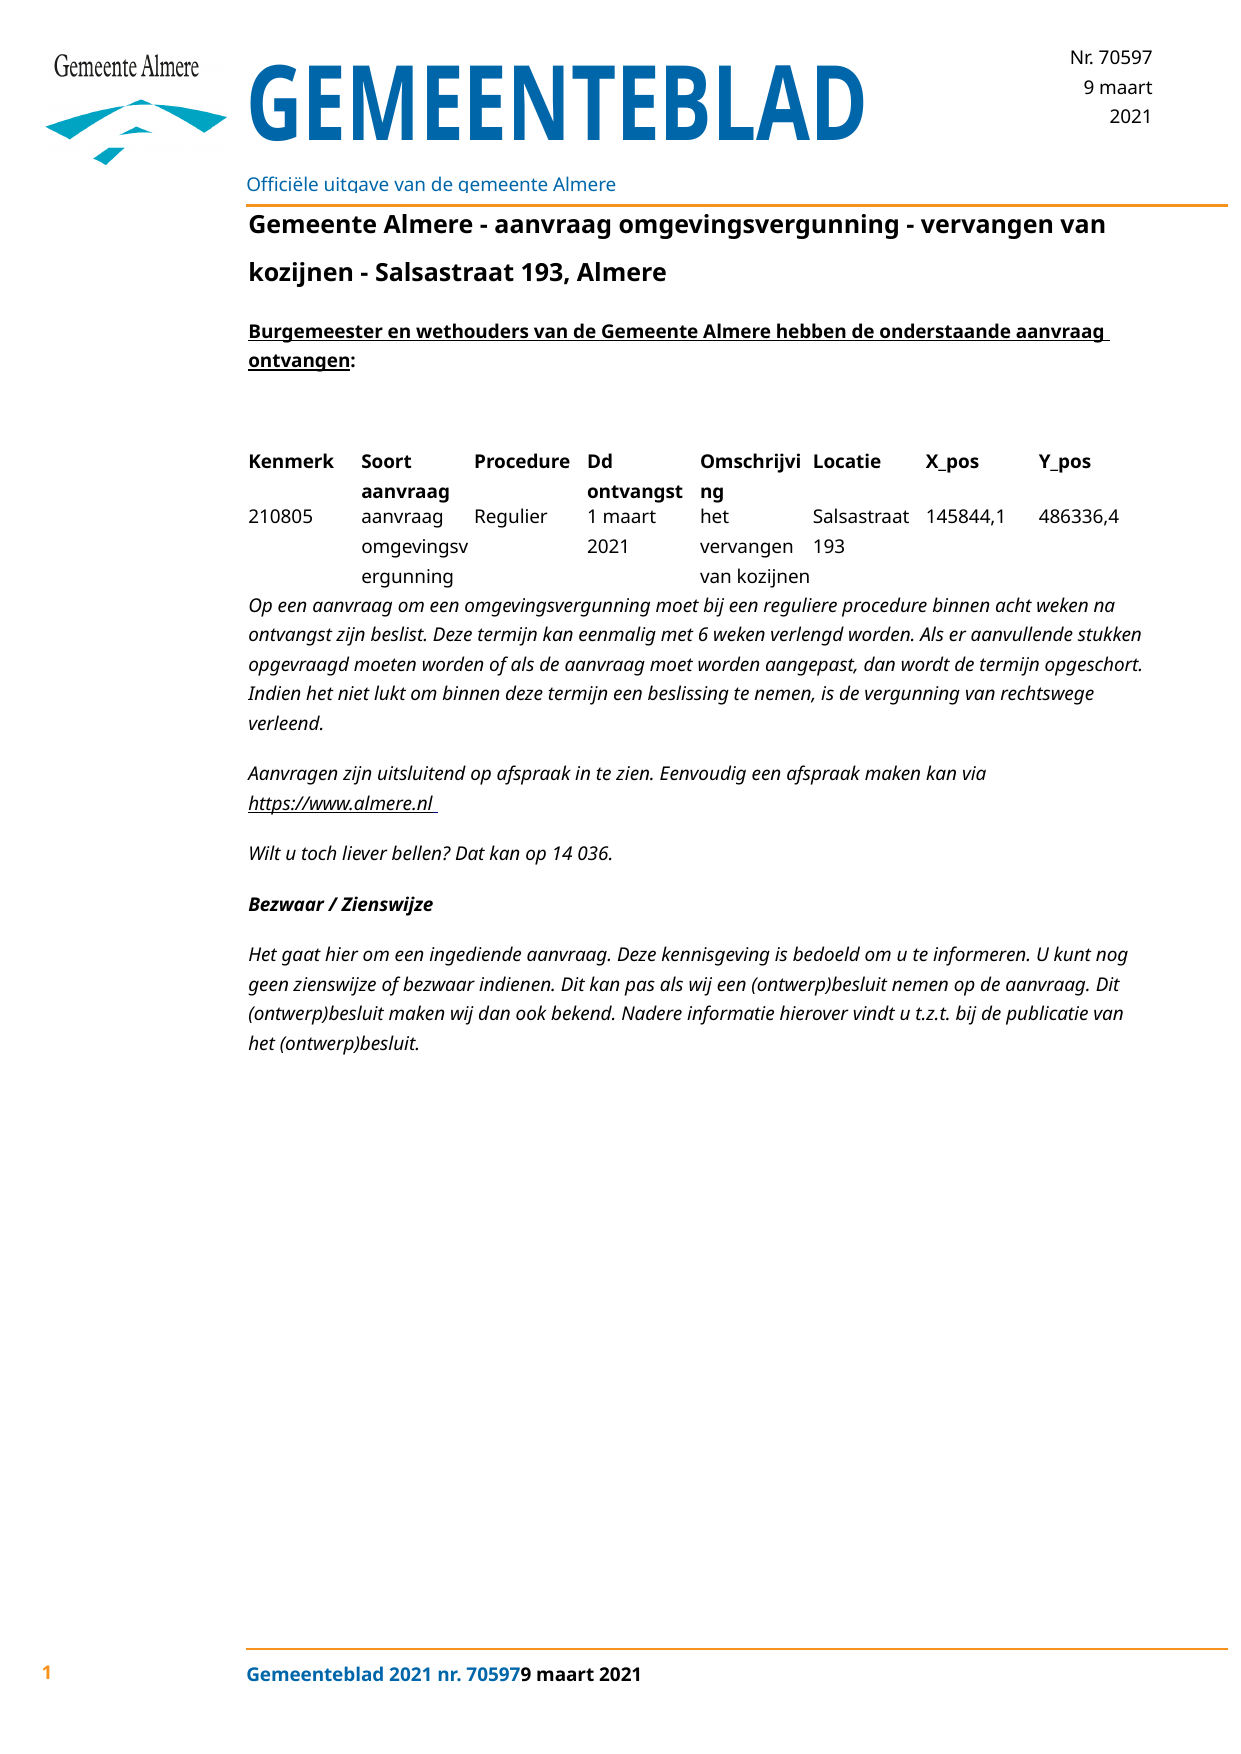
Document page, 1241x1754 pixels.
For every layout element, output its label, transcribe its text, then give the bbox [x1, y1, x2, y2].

table_header Procedure [474, 449, 587, 504]
text Wilt u toch liever bellen? Dat kan op 14 036. [248, 841, 1152, 866]
table_header Omschrijving [700, 449, 813, 504]
picture [41, 47, 231, 172]
text Bezwaar / Zienswijze [248, 891, 1152, 917]
text Het gaat hier om een ingediende aanvraag. Deze kennisgeving is bedoeld om u te informeren. U kunt nog geen zienswijze of bezwaar indienen. Dit kan pas als wij een (ontwerp)besluit nemen op de aanvraag. Dit (ontwerp)besluit maken wij dan ook bekend. Nadere informatie hierover vindt u t.z.t. bij de publicatie van het (ontwerp)besluit. [248, 941, 1152, 1056]
text Burgemeester en wethouders van de Gemeente Almere hebben de onderstaande aanvraag ontvangen: [248, 318, 1152, 373]
table_header X_pos [926, 449, 1038, 504]
table_cell Salsastraat 193 [813, 504, 926, 589]
text Op een aanvraag om een omgevingsvergunning moet bij een reguliere procedure binnen acht weken na ontvangst zijn beslist. Deze termijn kan eenmalig met 6 weken verlengd worden. Als er aanvullende stukken opgevraagd moeten worden of als de aanvraag moet worden aangepast, dan wordt de termijn opgeschort. Indien het niet lukt om binnen deze termijn een beslissing te nemen, is de vergunning van rechtswege verleend. [248, 592, 1152, 736]
table_cell 145844,1 [926, 504, 1038, 589]
table_header Locatie [813, 449, 926, 504]
table_header Kenmerk [248, 449, 361, 504]
table_cell het vervangen van kozijnen [700, 504, 813, 589]
table_cell Regulier [474, 504, 587, 589]
table_cell aanvraag omgevingsvergunning [361, 504, 474, 589]
table_header Soort aanvraag [361, 449, 474, 504]
table_header Dd ontvangst [587, 449, 700, 504]
table_header Y_pos [1039, 449, 1152, 504]
text Aanvragen zijn uitsluitend op afspraak in te zien. Eenvoudig een afspraak maken kan via https://www.almere.nl [248, 761, 1152, 816]
table_cell 1 maart 2021 [587, 504, 700, 589]
table_cell 486336,4 [1039, 504, 1152, 589]
table_cell 210805 [248, 504, 361, 589]
text Gemeente Almere - aanvraag omgevingsvergunning - vervangen van kozijnen - Salsastraat 193, Almere [248, 207, 1152, 288]
